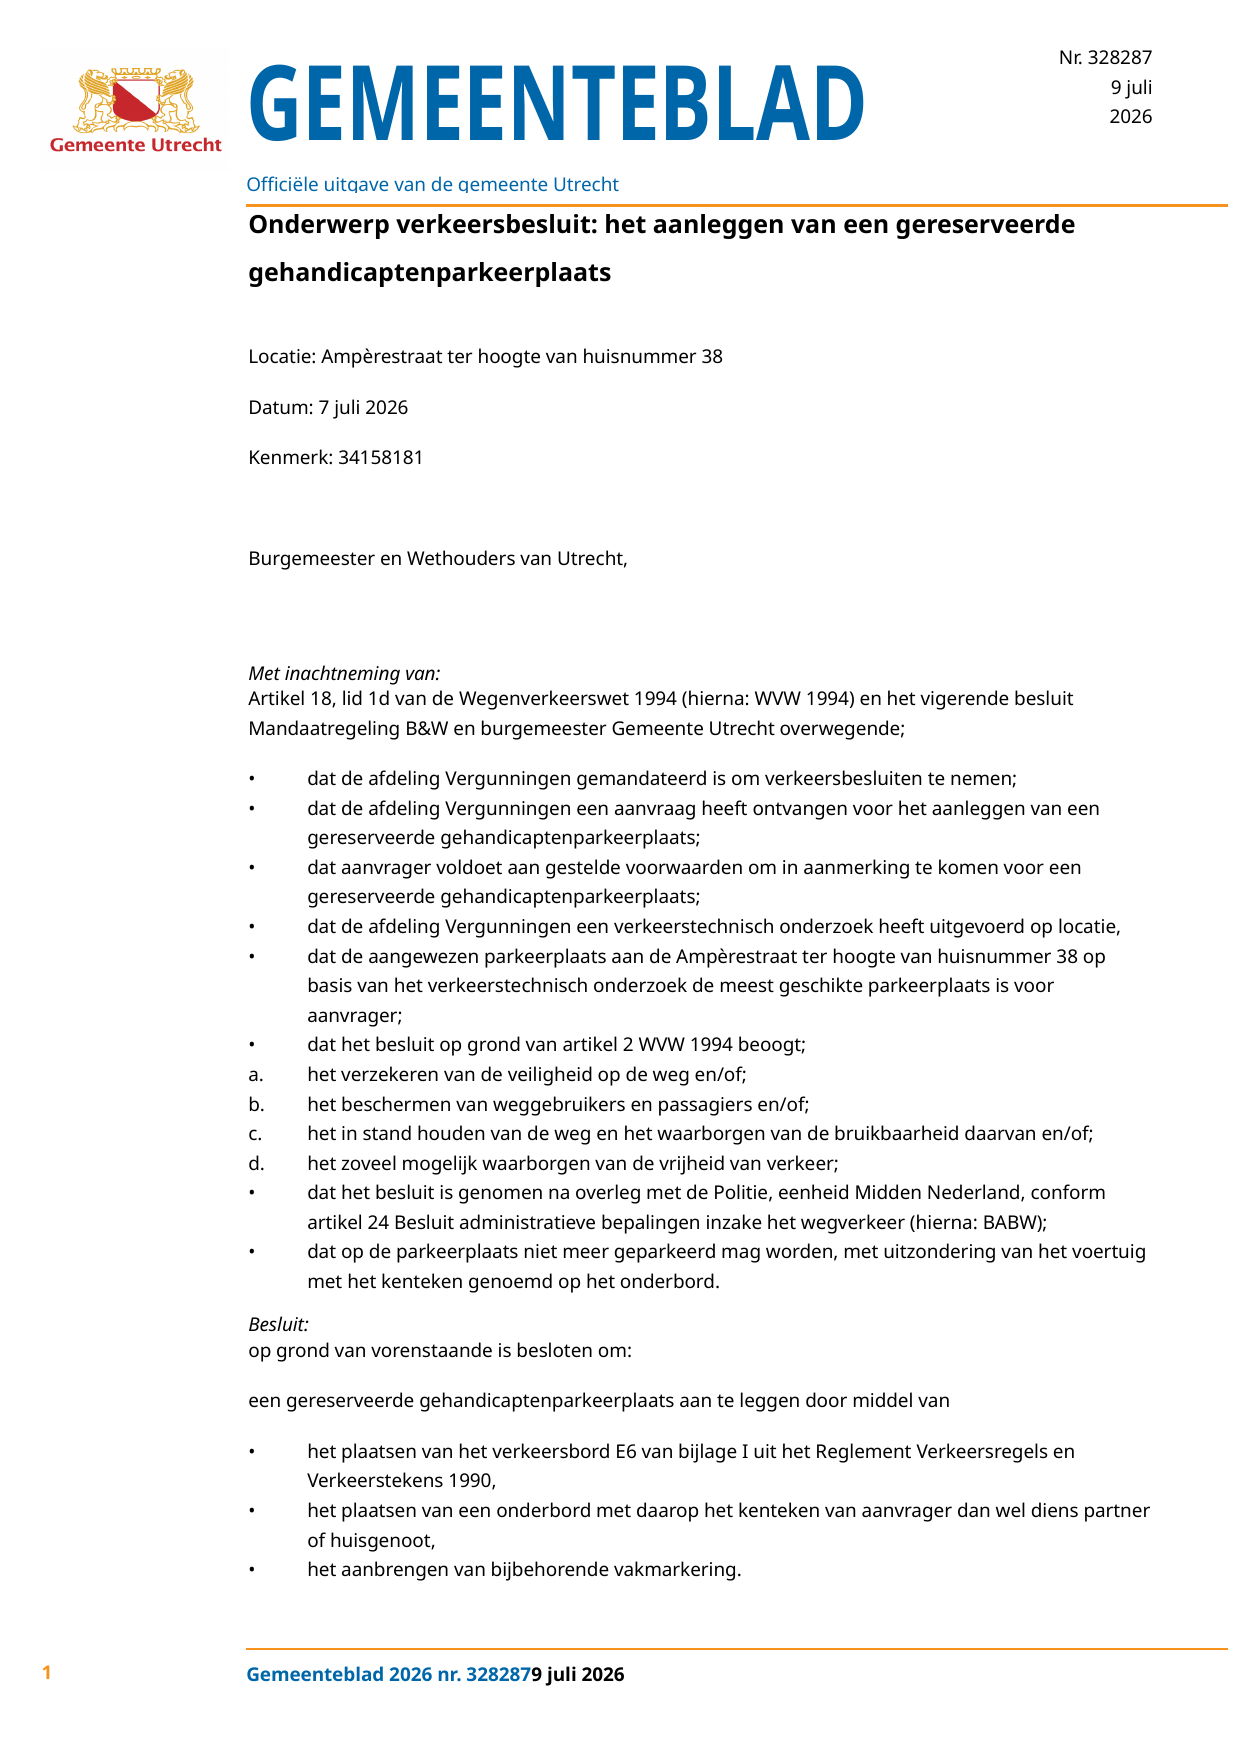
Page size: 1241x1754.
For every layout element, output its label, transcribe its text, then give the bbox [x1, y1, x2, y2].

list het plaatsen van het verkeersbord E6 van bijlage I uit het Reglement Verkeersregels en Verkeerstekens 1990, [248, 1438, 1152, 1493]
text Onderwerp verkeersbesluit: het aanleggen van een gereserveerde gehandicaptenparkeerplaats [248, 207, 1152, 288]
list dat de afdeling Vergunningen een aanvraag heeft ontvangen voor het aanleggen van een gereserveerde gehandicaptenparkeerplaats; [248, 795, 1152, 850]
list het beschermen van weggebruikers en passagiers en/of; [248, 1091, 1152, 1117]
list het plaatsen van een onderbord met daarop het kenteken van aanvrager dan wel diens partner of huisgenoot, [248, 1497, 1152, 1552]
list het aanbrengen van bijbehorende vakmarkering. [248, 1556, 1152, 1582]
list dat de afdeling Vergunningen een verkeerstechnisch onderzoek heeft uitgevoerd op locatie, [248, 913, 1152, 939]
list dat het besluit is genomen na overleg met de Politie, eenheid Midden Nederland, conform artikel 24 Besluit administratieve bepalingen inzake het wegverkeer (hierna: BABW); [248, 1179, 1152, 1235]
text Besluit: [248, 1311, 1152, 1337]
list het verzekeren van de veiligheid op de weg en/of; [248, 1061, 1152, 1087]
text Kenmerk: 34158181 [248, 444, 1152, 470]
text Met inachtneming van: [248, 660, 1152, 685]
text een gereserveerde gehandicaptenparkeerplaats aan te leggen door middel van [248, 1388, 1152, 1413]
list dat het besluit op grond van artikel 2 WVW 1994 beoogt; [248, 1032, 1152, 1057]
list dat de aangewezen parkeerplaats aan de Ampèrestraat ter hoogte van huisnummer 38 op basis van het verkeerstechnisch onderzoek de meest geschikte parkeerplaats is voor aanvrager; [248, 943, 1152, 1028]
list dat op de parkeerplaats niet meer geparkeerd mag worden, met uitzondering van het voertuig met het kenteken genoemd op het onderbord. [248, 1239, 1152, 1294]
text op grond van vorenstaande is besloten om: [248, 1337, 1152, 1363]
list dat aanvrager voldoet aan gestelde voorwaarden om in aanmerking te komen voor een gereserveerde gehandicaptenparkeerplaats; [248, 854, 1152, 909]
text Locatie: Ampèrestraat ter hoogte van huisnummer 38 [248, 344, 1152, 369]
text Datum: 7 juli 2026 [248, 394, 1152, 420]
text Artikel 18, lid 1d van de Wegenverkeerswet 1994 (hierna: WVW 1994) en het vigerende besluit Mandaatregeling B&W en burgemeester Gemeente Utrecht overwegende; [248, 685, 1152, 741]
text Burgemeester en Wethouders van Utrecht, [248, 545, 1152, 571]
list dat de afdeling Vergunningen gemandateerd is om verkeersbesluiten te nemen; [248, 765, 1152, 791]
picture [41, 47, 231, 172]
list het in stand houden van de weg en het waarborgen van de bruikbaarheid daarvan en/of; [248, 1120, 1152, 1146]
list het zoveel mogelijk waarborgen van de vrijheid van verkeer; [248, 1150, 1152, 1176]
